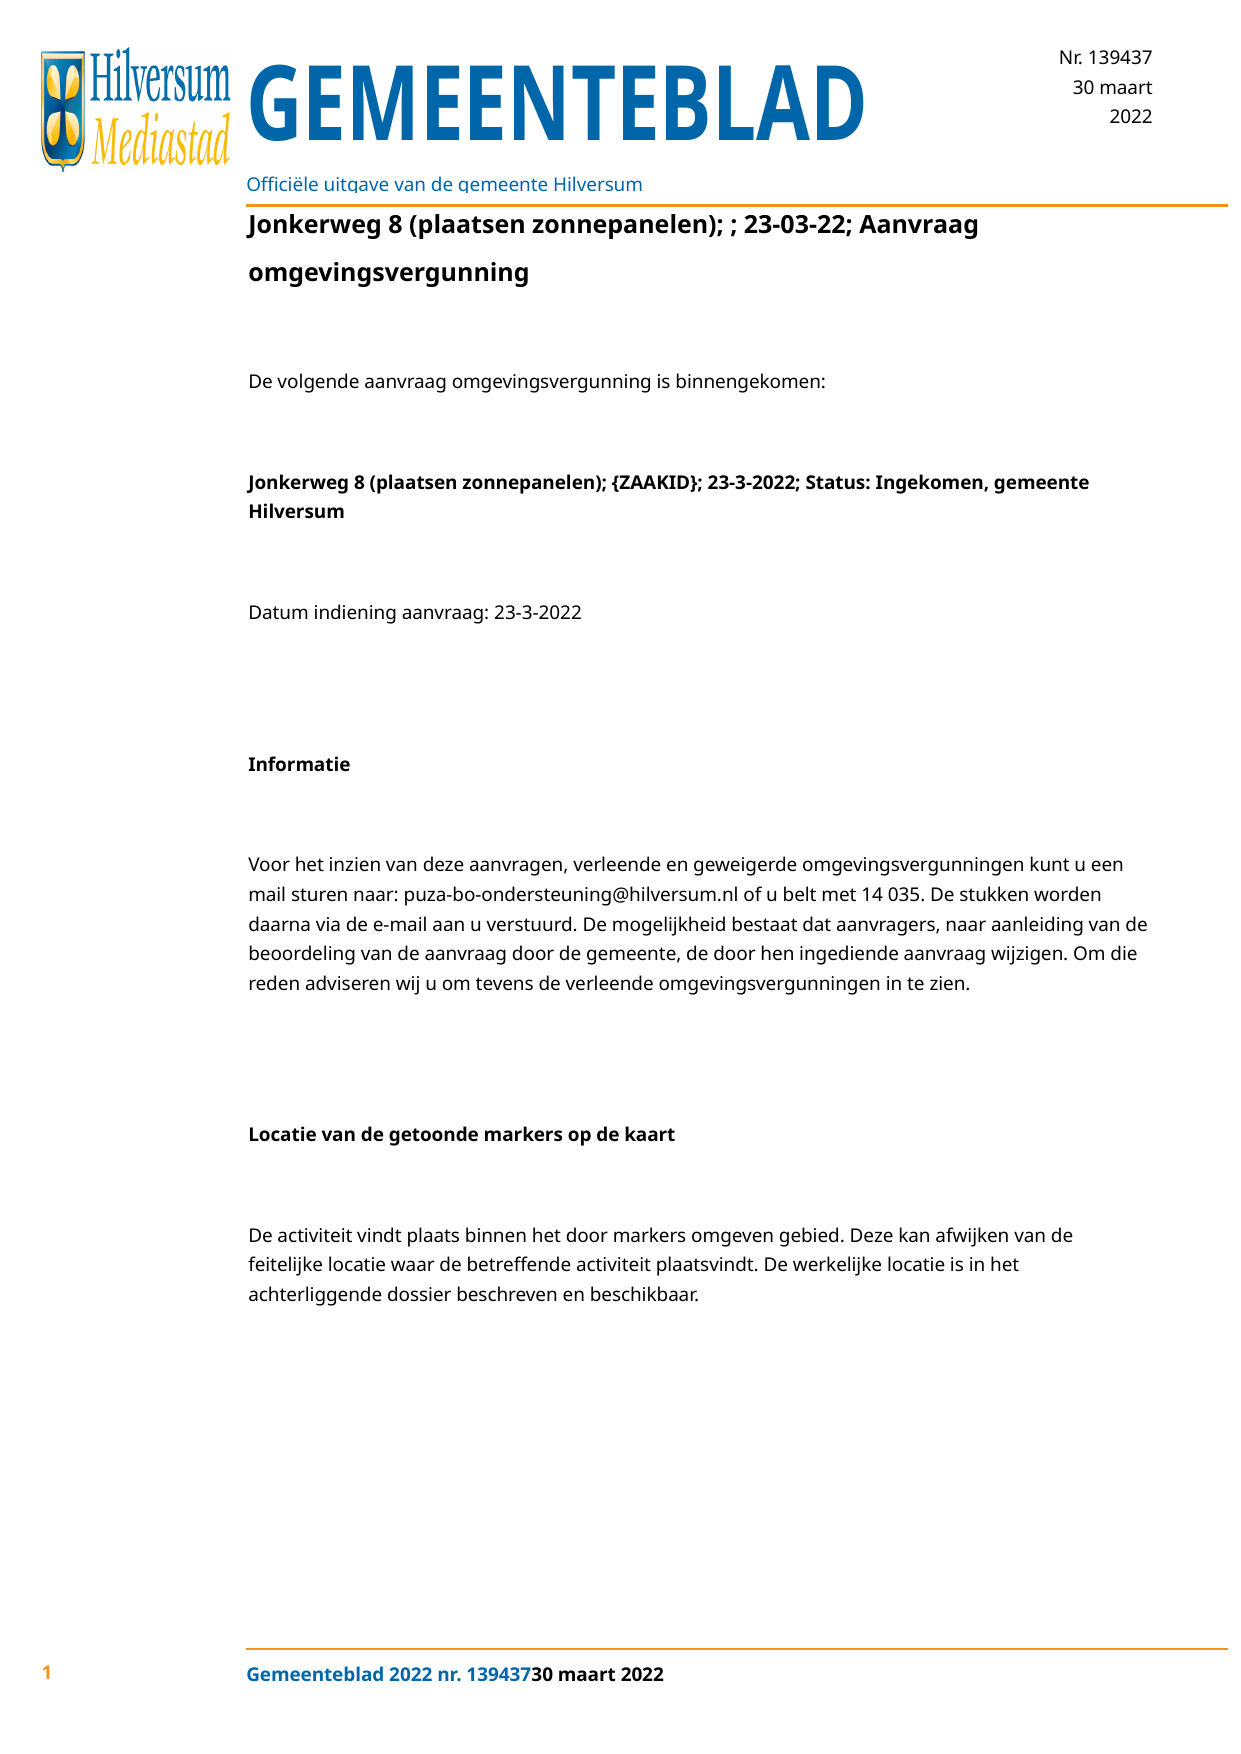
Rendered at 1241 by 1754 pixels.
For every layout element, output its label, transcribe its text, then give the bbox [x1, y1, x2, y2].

text Datum indiening aanvraag: 23-3-2022 [248, 599, 1152, 625]
picture [41, 47, 231, 172]
text Voor het inzien van deze aanvragen, verleende en geweigerde omgevingsvergunningen kunt u een mail sturen naar: puza-bo-ondersteuning@hilversum.nl of u belt met 14 035. De stukken worden daarna via de e-mail aan u verstuurd. De mogelijkheid bestaat dat aanvragers, naar aanleiding van de beoordeling van de aanvraag door de gemeente, de door hen ingediende aanvraag wijzigen. Om die reden adviseren wij u om tevens de verleende omgevingsvergunningen in te zien. [248, 852, 1152, 996]
text Jonkerweg 8 (plaatsen zonnepanelen); {ZAAKID}; 23-3-2022; Status: Ingekomen, gemeente Hilversum [248, 469, 1152, 524]
text Jonkerweg 8 (plaatsen zonnepanelen); ; 23-03-22; Aanvraag omgevingsvergunning [248, 207, 1152, 288]
text De activiteit vindt plaats binnen het door markers omgeven gebied. Deze kan afwijken van de feitelijke locatie waar de betreffende activiteit plaatsvindt. De werkelijke locatie is in het achterliggende dossier beschreven en beschikbaar. [248, 1222, 1152, 1307]
text Locatie van de getoonde markers op de kaart [248, 1121, 1152, 1147]
text Informatie [248, 751, 1152, 777]
text De volgende aanvraag omgevingsvergunning is binnengekomen: [248, 368, 1152, 394]
